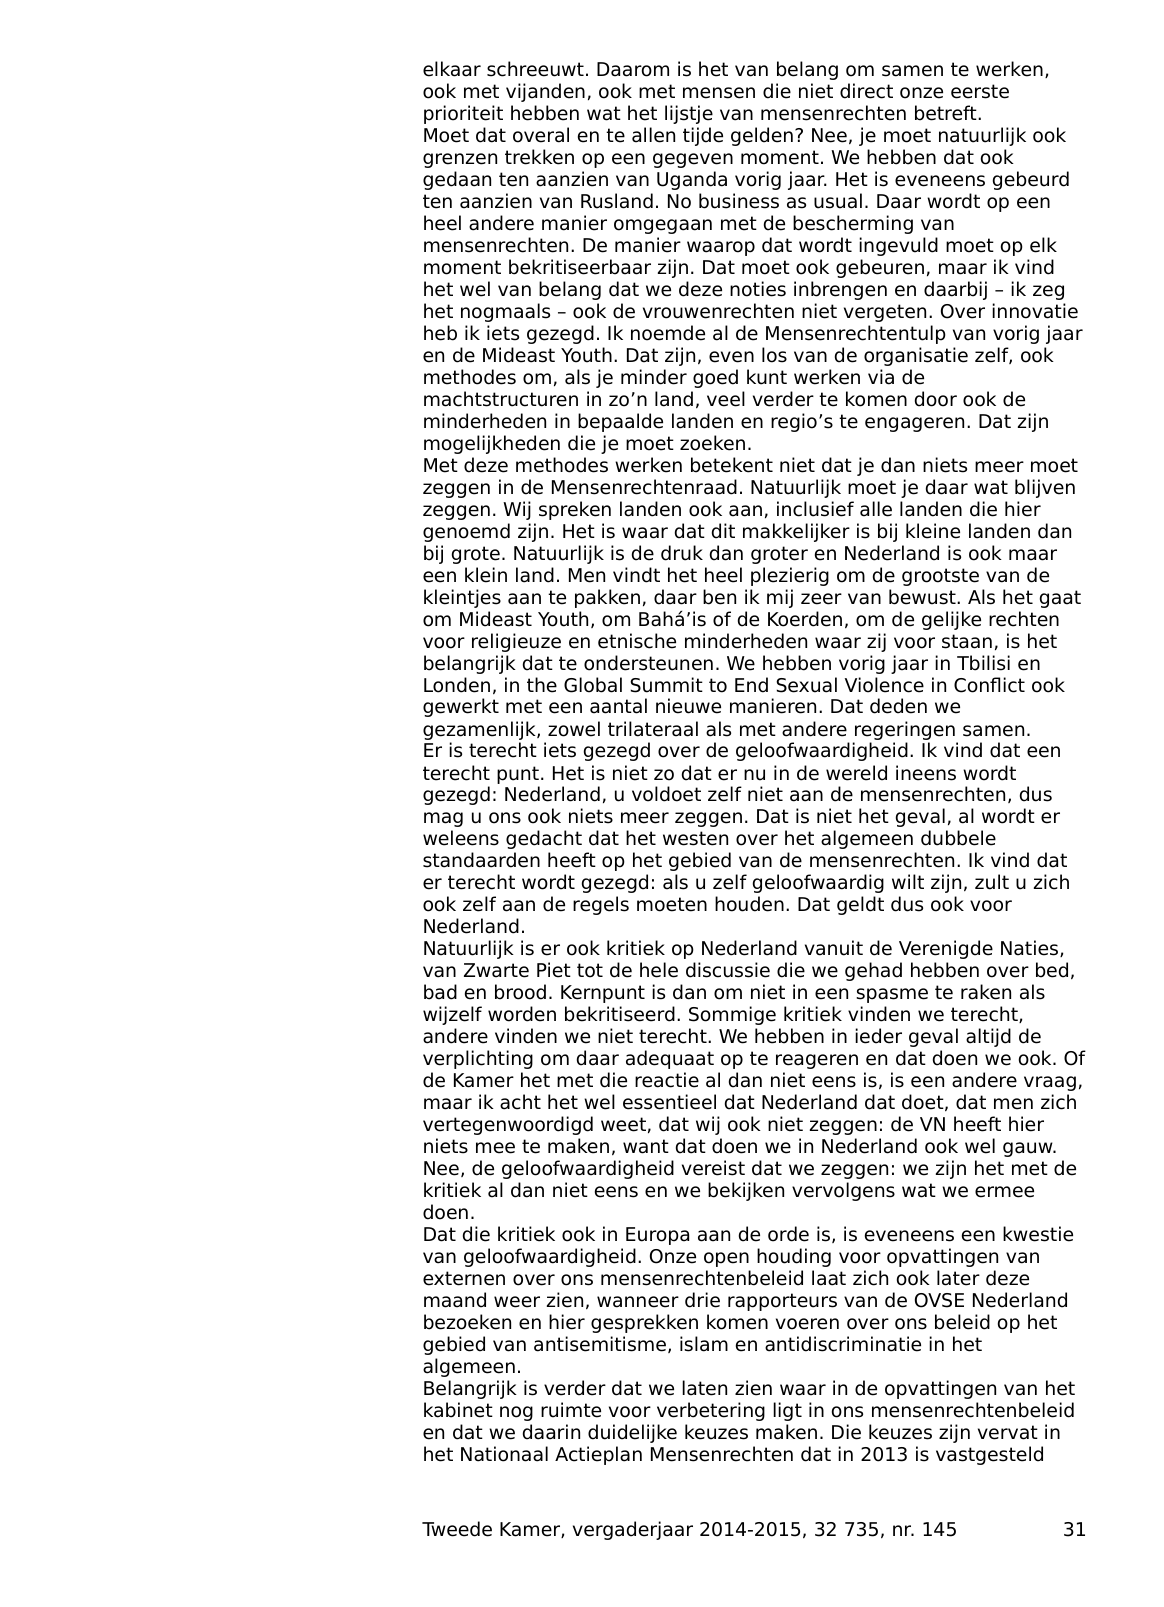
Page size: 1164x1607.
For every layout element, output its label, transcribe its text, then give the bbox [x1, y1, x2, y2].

text Er is terecht iets gezegd over de geloofwaardigheid. Ik vind dat een terecht punt. Het is niet zo dat er nu in de wereld ineens wordt gezegd: Nederland, u voldoet zelf niet aan de mensenrechten, dus mag u ons ook niets meer zeggen. Dat is niet het geval, al wordt er weleens gedacht dat het westen over het algemeen dubbele standaarden heeft op het gebied van de mensenrechten. Ik vind dat er terecht wordt gezegd: als u zelf geloofwaardig wilt zijn, zult u zich ook zelf aan de regels moeten houden. Dat geldt dus ook voor Nederland. [422, 740, 1087, 938]
text Belangrijk is verder dat we laten zien waar in de opvattingen van het kabinet nog ruimte voor verbetering ligt in ons mensenrechtenbeleid en dat we daarin duidelijke keuzes maken. Die keuzes zijn vervat in het Nationaal Actieplan Mensenrechten dat in 2013 is vastgesteld [422, 1378, 1087, 1466]
text Natuurlijk is er ook kritiek op Nederland vanuit de Verenigde Naties, van Zwarte Piet tot de hele discussie die we gehad hebben over bed, bad en brood. Kernpunt is dan om niet in een spasme te raken als wijzelf worden bekritiseerd. Sommige kritiek vinden we terecht, andere vinden we niet terecht. We hebben in ieder geval altijd de verplichting om daar adequaat op te reageren en dat doen we ook. Of de Kamer het met die reactie al dan niet eens is, is een andere vraag, maar ik acht het wel essentieel dat Nederland dat doet, dat men zich vertegenwoordigd weet, dat wij ook niet zeggen: de VN heeft hier niets mee te maken, want dat doen we in Nederland ook wel gauw. Nee, de geloofwaardigheid vereist dat we zeggen: we zijn het met de kritiek al dan niet eens en we bekijken vervolgens wat we ermee doen. [422, 938, 1087, 1224]
text Dat die kritiek ook in Europa aan de orde is, is eveneens een kwestie van geloofwaardigheid. Onze open houding voor opvattingen van externen over ons mensenrechtenbeleid laat zich ook later deze maand weer zien, wanneer drie rapporteurs van de OVSE Nederland bezoeken en hier gesprekken komen voeren over ons beleid op het gebied van antisemitisme, islam en antidiscriminatie in het algemeen. [422, 1224, 1087, 1378]
text Met deze methodes werken betekent niet dat je dan niets meer moet zeggen in de Mensenrechtenraad. Natuurlijk moet je daar wat blijven zeggen. Wij spreken landen ook aan, inclusief alle landen die hier genoemd zijn. Het is waar dat dit makkelijker is bij kleine landen dan bij grote. Natuurlijk is de druk dan groter en Nederland is ook maar een klein land. Men vindt het heel plezierig om de grootste van de kleintjes aan te pakken, daar ben ik mij zeer van bewust. Als het gaat om Mideast Youth, om Bahá’is of de Koerden, om de gelijke rechten voor religieuze en etnische minderheden waar zij voor staan, is het belangrijk dat te ondersteunen. We hebben vorig jaar in Tbilisi en Londen, in the Global Summit to End Sexual Violence in Conflict ook gewerkt met een aantal nieuwe manieren. Dat deden we gezamenlijk, zowel trilateraal als met andere regeringen samen. [422, 455, 1087, 740]
text Moet dat overal en te allen tijde gelden? Nee, je moet natuurlijk ook grenzen trekken op een gegeven moment. We hebben dat ook gedaan ten aanzien van Uganda vorig jaar. Het is eveneens gebeurd ten aanzien van Rusland. No business as usual. Daar wordt op een heel andere manier omgegaan met de bescherming van mensenrechten. De manier waarop dat wordt ingevuld moet op elk moment bekritiseerbaar zijn. Dat moet ook gebeuren, maar ik vind het wel van belang dat we deze noties inbrengen en daarbij – ik zeg het nogmaals – ook de vrouwenrechten niet vergeten. Over innovatie heb ik iets gezegd. Ik noemde al de Mensenrechtentulp van vorig jaar en de Mideast Youth. Dat zijn, even los van de organisatie zelf, ook methodes om, als je minder goed kunt werken via de machtstructuren in zo’n land, veel verder te komen door ook de minderheden in bepaalde landen en regio’s te engageren. Dat zijn mogelijkheden die je moet zoeken. [422, 125, 1087, 455]
text elkaar schreeuwt. Daarom is het van belang om samen te werken, ook met vijanden, ook met mensen die niet direct onze eerste prioriteit hebben wat het lijstje van mensenrechten betreft. [422, 59, 1087, 125]
